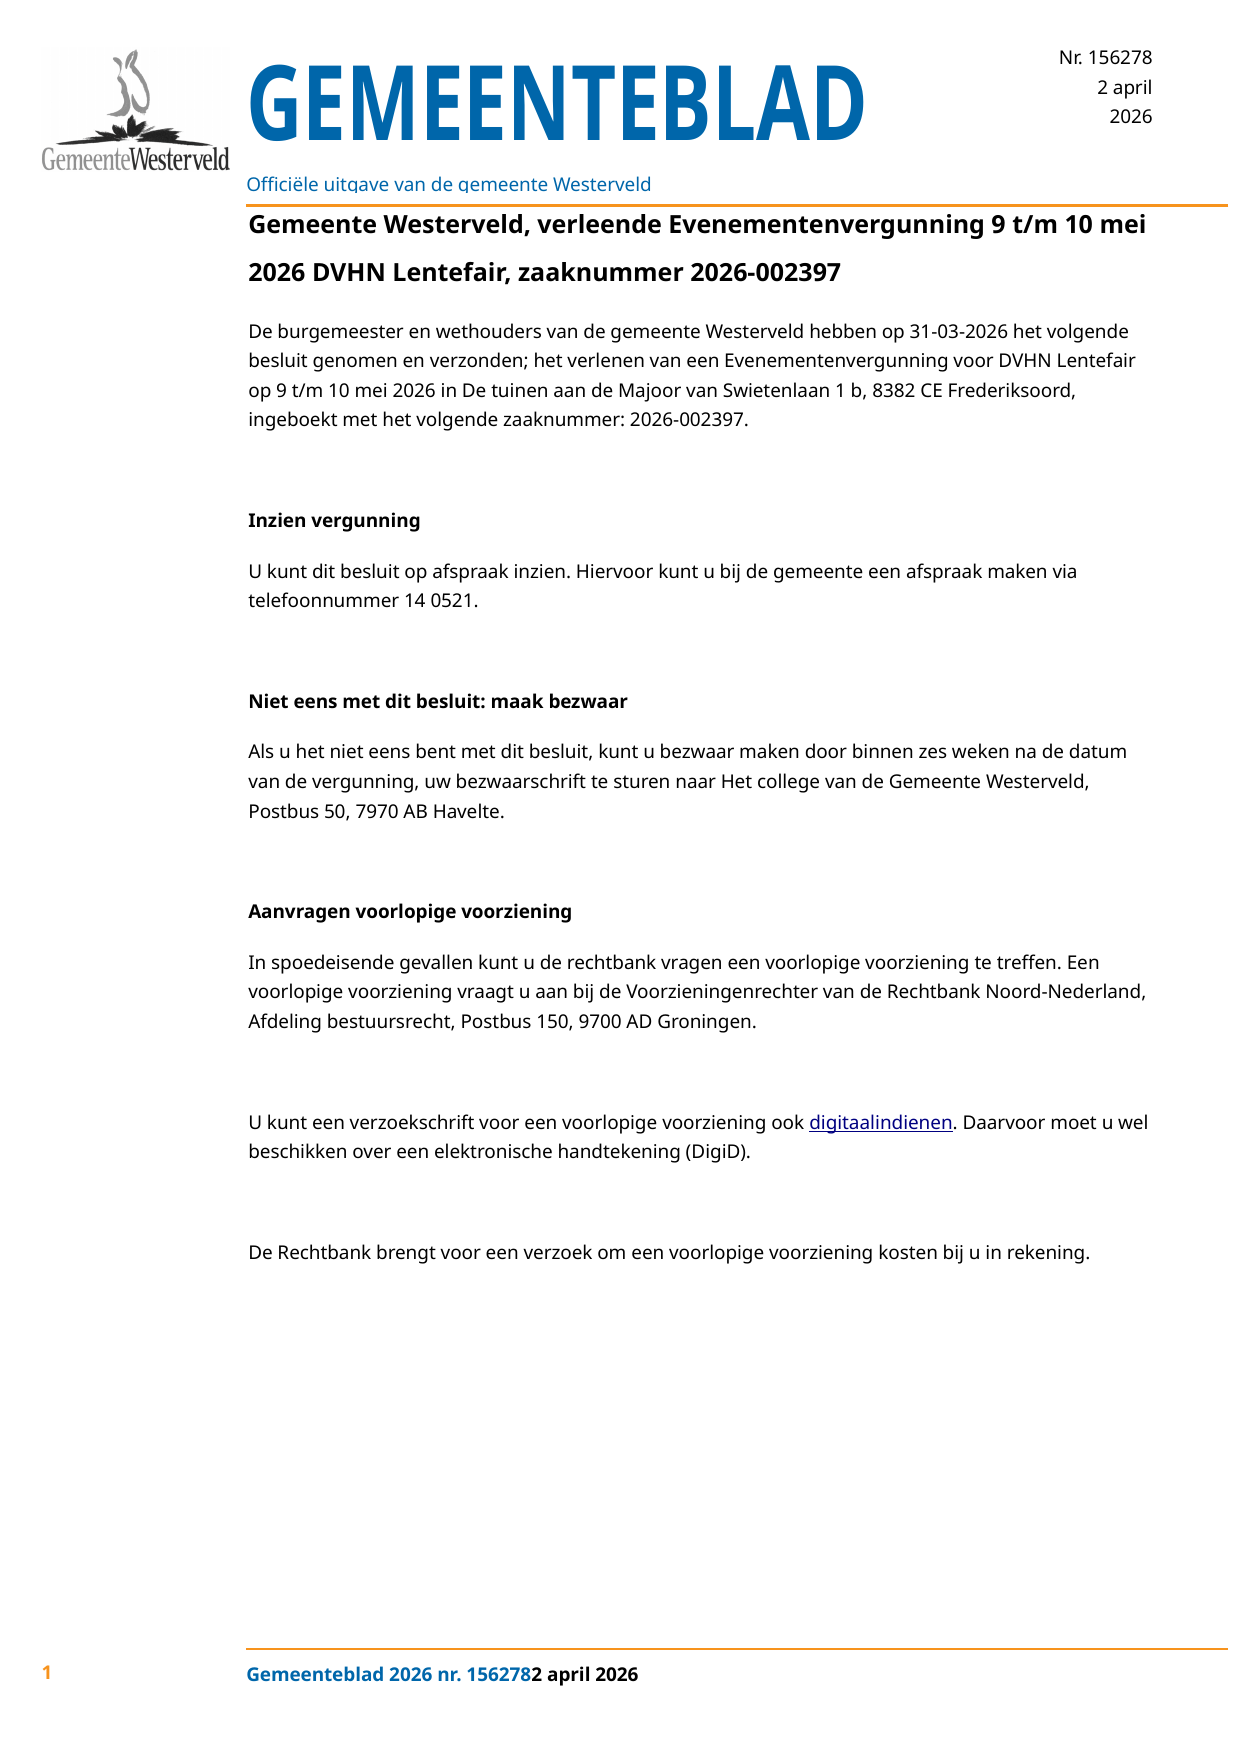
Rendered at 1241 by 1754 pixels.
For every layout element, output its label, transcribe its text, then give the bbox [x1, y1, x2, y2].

text De Rechtbank brengt voor een verzoek om een voorlopige voorziening kosten bij u in rekening. [248, 1239, 1152, 1265]
text Inzien vergunning [248, 507, 1152, 533]
text In spoedeisende gevallen kunt u de rechtbank vragen een voorlopige voorziening te treffen. Een voorlopige voorziening vraagt u aan bij de Voorzieningenrechter van de Rechtbank Noord-Nederland, Afdeling bestuursrecht, Postbus 150, 9700 AD Groningen. [248, 949, 1152, 1034]
text U kunt dit besluit op afspraak inzien. Hiervoor kunt u bij de gemeente een afspraak maken via telefoonnummer 14 0521. [248, 558, 1152, 613]
text De burgemeester en wethouders van de gemeente Westerveld hebben op 31-03-2026 het volgende besluit genomen en verzonden; het verlenen van een Evenementenvergunning voor DVHN Lentefair op 9 t/m 10 mei 2026 in De tuinen aan de Majoor van Swietenlaan 1 b, 8382 CE Frederiksoord, ingeboekt met het volgende zaaknummer: 2026-002397. [248, 318, 1152, 432]
text Gemeente Westerveld, verleende Evenementenvergunning 9 t/m 10 mei 2026 DVHN Lentefair, zaaknummer 2026-002397 [248, 207, 1152, 288]
text Niet eens met dit besluit: maak bezwaar [248, 688, 1152, 714]
text Als u het niet eens bent met dit besluit, kunt u bezwaar maken door binnen zes weken na de datum van de vergunning, uw bezwaarschrift te sturen naar Het college van de Gemeente Westerveld, Postbus 50, 7970 AB Havelte. [248, 739, 1152, 824]
text U kunt een verzoekschrift voor een voorlopige voorziening ook digitaalindienen. Daarvoor moet u wel beschikken over een elektronische handtekening (DigiD). [248, 1109, 1152, 1164]
picture [41, 47, 231, 172]
text Aanvragen voorlopige voorziening [248, 899, 1152, 924]
